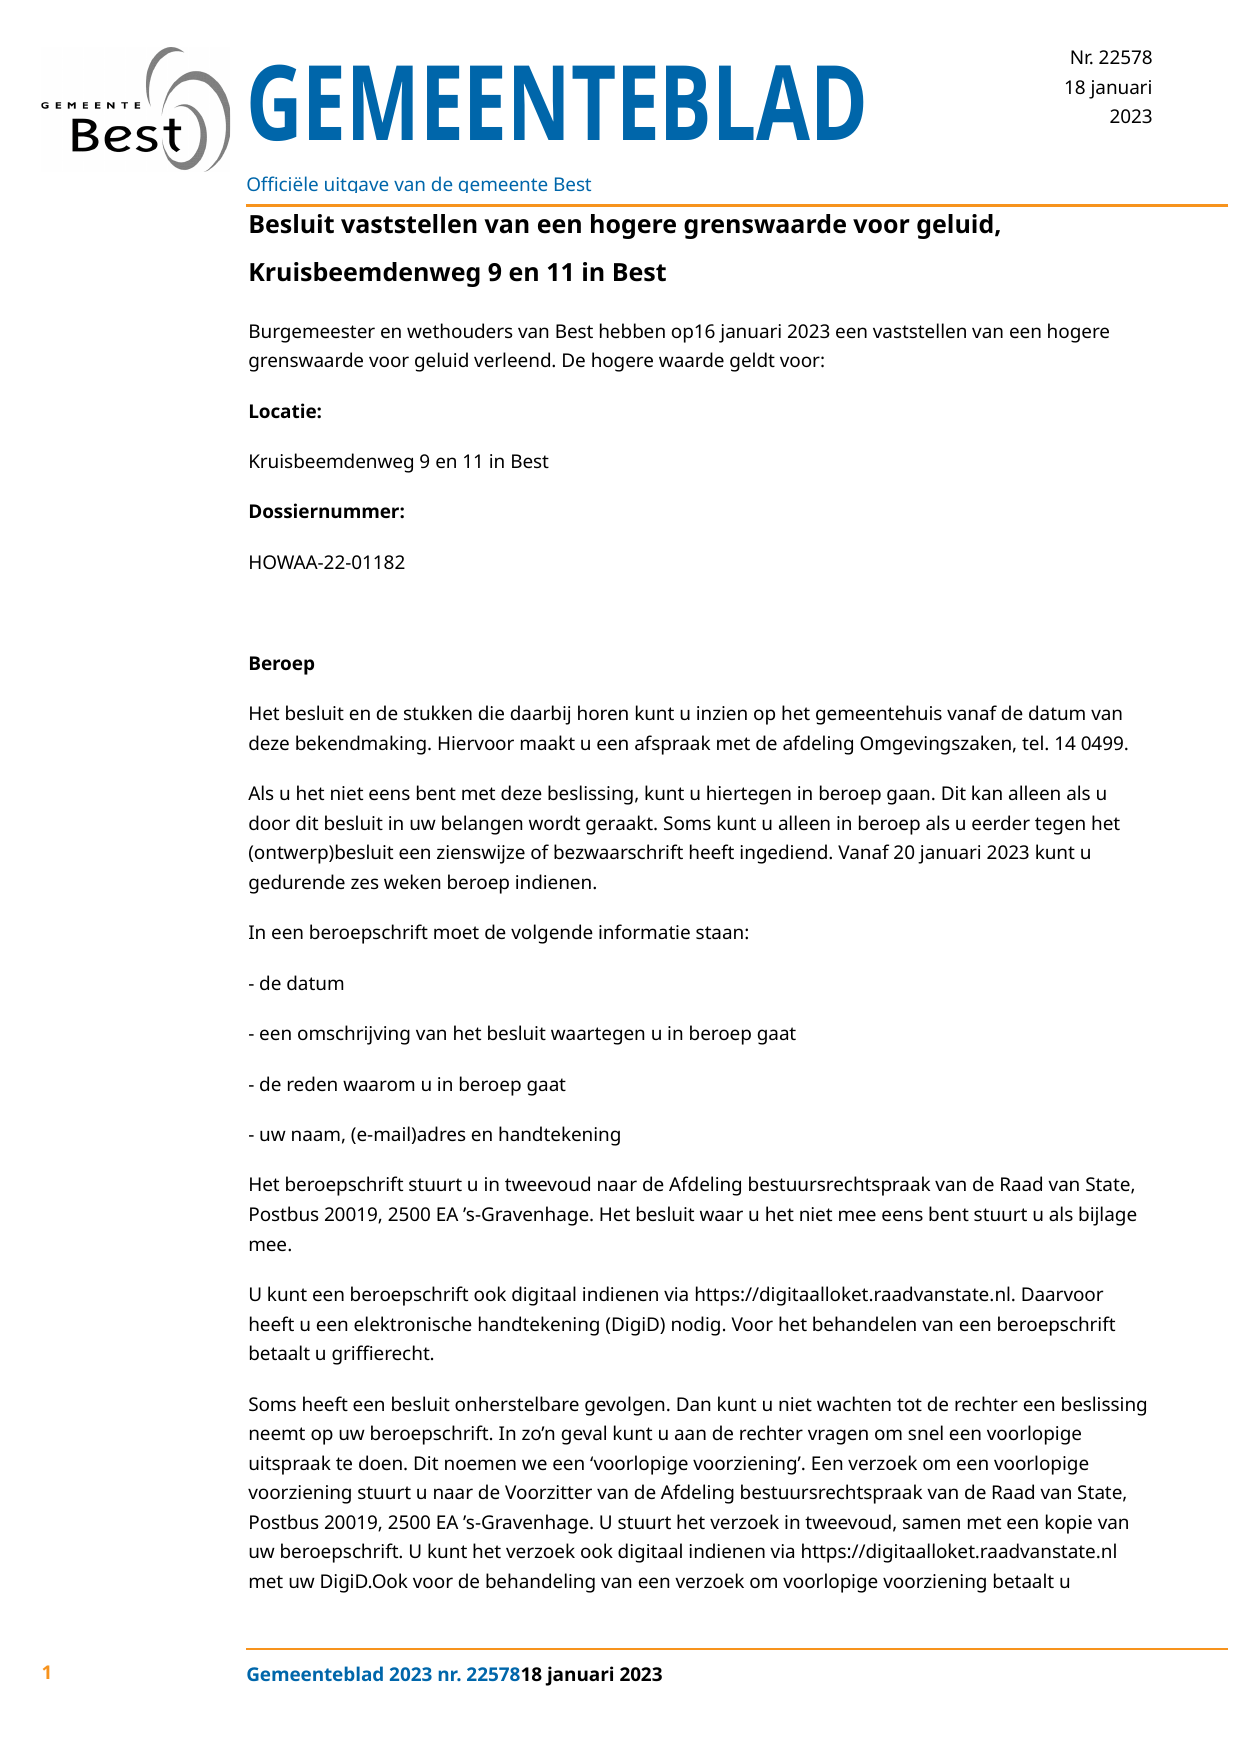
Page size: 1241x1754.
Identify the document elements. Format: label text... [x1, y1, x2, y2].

text - de datum [248, 970, 1152, 996]
text Als u het niet eens bent met deze beslissing, kunt u hiertegen in beroep gaan. Dit kan alleen als u door dit besluit in uw belangen wordt geraakt. Soms kunt u alleen in beroep als u eerder tegen het (ontwerp)besluit een zienswijze of bezwaarschrift heeft ingediend. Vanaf 20 januari 2023 kunt u gedurende zes weken beroep indienen. [248, 780, 1152, 895]
text In een beroepschrift moet de volgende informatie staan: [248, 919, 1152, 945]
text - de reden waarom u in beroep gaat [248, 1071, 1152, 1097]
text Besluit vaststellen van een hogere grenswaarde voor geluid, Kruisbeemdenweg 9 en 11 in Best [248, 207, 1152, 288]
text Locatie: [248, 398, 1152, 424]
text - een omschrijving van het besluit waartegen u in beroep gaat [248, 1020, 1152, 1046]
text - uw naam, (e-mail)adres en handtekening [248, 1121, 1152, 1147]
text HOWAA-22-01182 [248, 549, 1152, 575]
text U kunt een beroepschrift ook digitaal indienen via https://digitaalloket.raadvanstate.nl. Daarvoor heeft u een elektronische handtekening (DigiD) nodig. Voor het behandelen van een beroepschrift betaalt u griffierecht. [248, 1281, 1152, 1366]
text Kruisbeemdenweg 9 en 11 in Best [248, 448, 1152, 474]
text Dossiernummer: [248, 499, 1152, 524]
text Soms heeft een besluit onherstelbare gevolgen. Dan kunt u niet wachten tot de rechter een beslissing neemt op uw beroepschrift. In zo’n geval kunt u aan de rechter vragen om snel een voorlopige uitspraak te doen. Dit noemen we een ‘voorlopige voorziening’. Een verzoek om een voorlopige voorziening stuurt u naar de Voorzitter van de Afdeling bestuursrechtspraak van de Raad van State, Postbus 20019, 2500 EA ’s-Gravenhage. U stuurt het verzoek in tweevoud, samen met een kopie van uw beroepschrift. U kunt het verzoek ook digitaal indienen via https://digitaalloket.raadvanstate.nl met uw DigiD.Ook voor de behandeling van een verzoek om voorlopige voorziening betaalt u [248, 1391, 1152, 1594]
text Beroep [248, 650, 1152, 676]
picture [41, 47, 231, 172]
text Burgemeester en wethouders van Best hebben op16 januari 2023 een vaststellen van een hogere grenswaarde voor geluid verleend. De hogere waarde geldt voor: [248, 318, 1152, 373]
text Het besluit en de stukken die daarbij horen kunt u inzien op het gemeentehuis vanaf de datum van deze bekendmaking. Hiervoor maakt u een afspraak met de afdeling Omgevingszaken, tel. 14 0499. [248, 700, 1152, 756]
text Het beroepschrift stuurt u in tweevoud naar de Afdeling bestuursrechtspraak van de Raad van State, Postbus 20019, 2500 EA ’s-Gravenhage. Het besluit waar u het niet mee eens bent stuurt u als bijlage mee. [248, 1172, 1152, 1257]
